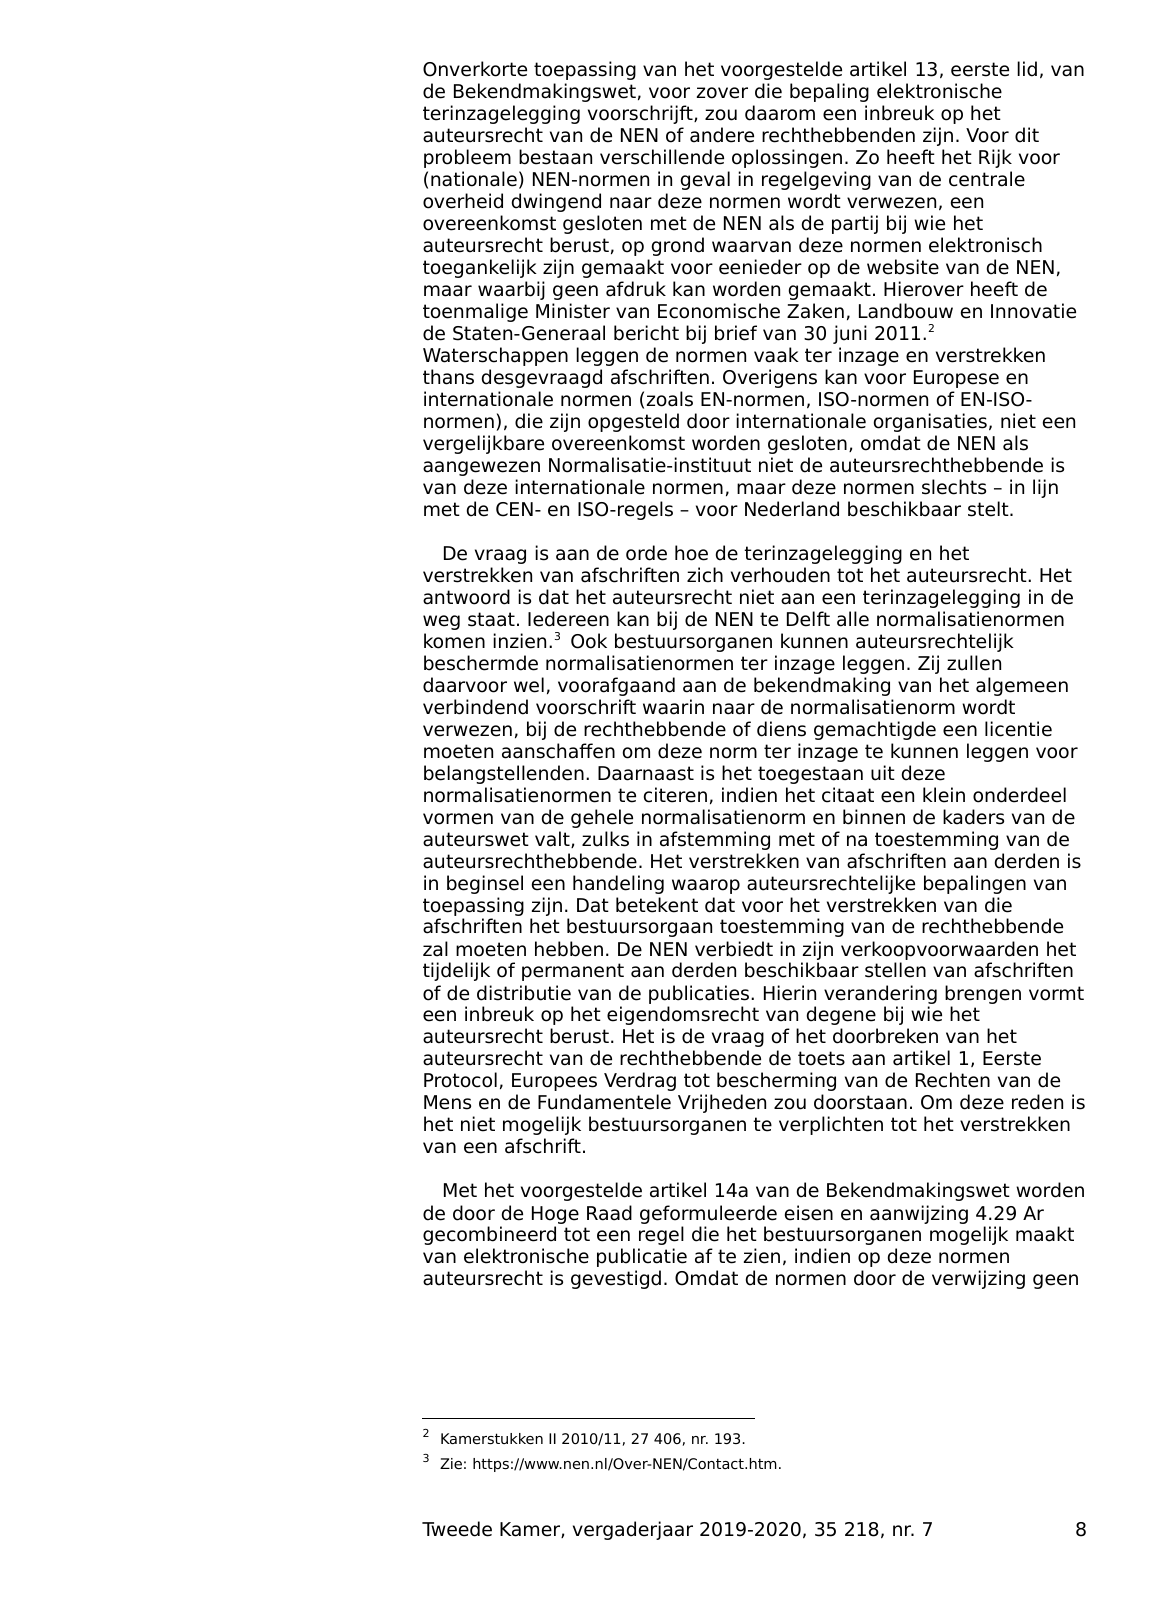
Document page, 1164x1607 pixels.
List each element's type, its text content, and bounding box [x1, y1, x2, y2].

text Zie: https://www.nen.nl/Over-NEN/Contact.htm. [422, 1452, 1087, 1474]
text De vraag is aan de orde hoe de terinzagelegging en het verstrekken van afschriften zich verhouden tot het auteursrecht. Het antwoord is dat het auteursrecht niet aan een terinzagelegging in de weg staat. Iedereen kan bij de NEN te Delft alle normalisatienormen komen inzien. Ook bestuursorganen kunnen auteursrechtelijk beschermde normalisatienormen ter inzage leggen. Zij zullen daarvoor wel, voorafgaand aan de bekendmaking van het algemeen verbindend voorschrift waarin naar de normalisatienorm wordt verwezen, bij de rechthebbende of diens gemachtigde een licentie moeten aanschaffen om deze norm ter inzage te kunnen leggen voor belangstellenden. Daarnaast is het toegestaan uit deze normalisatienormen te citeren, indien het citaat een klein onderdeel vormen van de gehele normalisatienorm en binnen de kaders van de auteurswet valt, zulks in afstemming met of na toestemming van de auteursrechthebbende. Het verstrekken van afschriften aan derden is in beginsel een handeling waarop auteursrechtelijke bepalingen van toepassing zijn. Dat betekent dat voor het verstrekken van die afschriften het bestuursorgaan toestemming van de rechthebbende zal moeten hebben. De NEN verbiedt in zijn verkoopvoorwaarden het tijdelijk of permanent aan derden beschikbaar stellen van afschriften of de distributie van de publicaties. Hierin verandering brengen vormt een inbreuk op het eigendomsrecht van degene bij wie het auteursrecht berust. Het is de vraag of het doorbreken van het auteursrecht van de rechthebbende de toets aan artikel 1, Eerste Protocol, Europees Verdrag tot bescherming van de Rechten van de Mens en de Fundamentele Vrijheden zou doorstaan. Om deze reden is het niet mogelijk bestuursorganen te verplichten tot het verstrekken van een afschrift. [422, 543, 1087, 1158]
text Onverkorte toepassing van het voorgestelde artikel 13, eerste lid, van de Bekendmakingswet, voor zover die bepaling elektronische terinzagelegging voorschrijft, zou daarom een inbreuk op het auteursrecht van de NEN of andere rechthebbenden zijn. Voor dit probleem bestaan verschillende oplossingen. Zo heeft het Rijk voor (nationale) NEN-normen in geval in regelgeving van de centrale overheid dwingend naar deze normen wordt verwezen, een overeenkomst gesloten met de NEN als de partij bij wie het auteursrecht berust, op grond waarvan deze normen elektronisch toegankelijk zijn gemaakt voor eenieder op de website van de NEN, maar waarbij geen afdruk kan worden gemaakt. Hierover heeft de toenmalige Minister van Economische Zaken, Landbouw en Innovatie de Staten-Generaal bericht bij brief van 30 juni 2011. Waterschappen leggen de normen vaak ter inzage en verstrekken thans desgevraagd afschriften. Overigens kan voor Europese en internationale normen (zoals EN-normen, ISO-normen of EN-ISO-normen), die zijn opgesteld door internationale organisaties, niet een vergelijkbare overeenkomst worden gesloten, omdat de NEN als aangewezen Normalisatie-instituut niet de auteursrechthebbende is van deze internationale normen, maar deze normen slechts – in lijn met de CEN- en ISO-regels – voor Nederland beschikbaar stelt. [422, 59, 1087, 521]
text Met het voorgestelde artikel 14a van de Bekendmakingswet worden de door de Hoge Raad geformuleerde eisen en aanwijzing 4.29 Ar gecombineerd tot een regel die het bestuursorganen mogelijk maakt van elektronische publicatie af te zien, indien op deze normen auteursrecht is gevestigd. Omdat de normen door de verwijzing geen [422, 1180, 1087, 1290]
text Kamerstukken II 2010/11, 27 406, nr. 193. [422, 1427, 1087, 1449]
